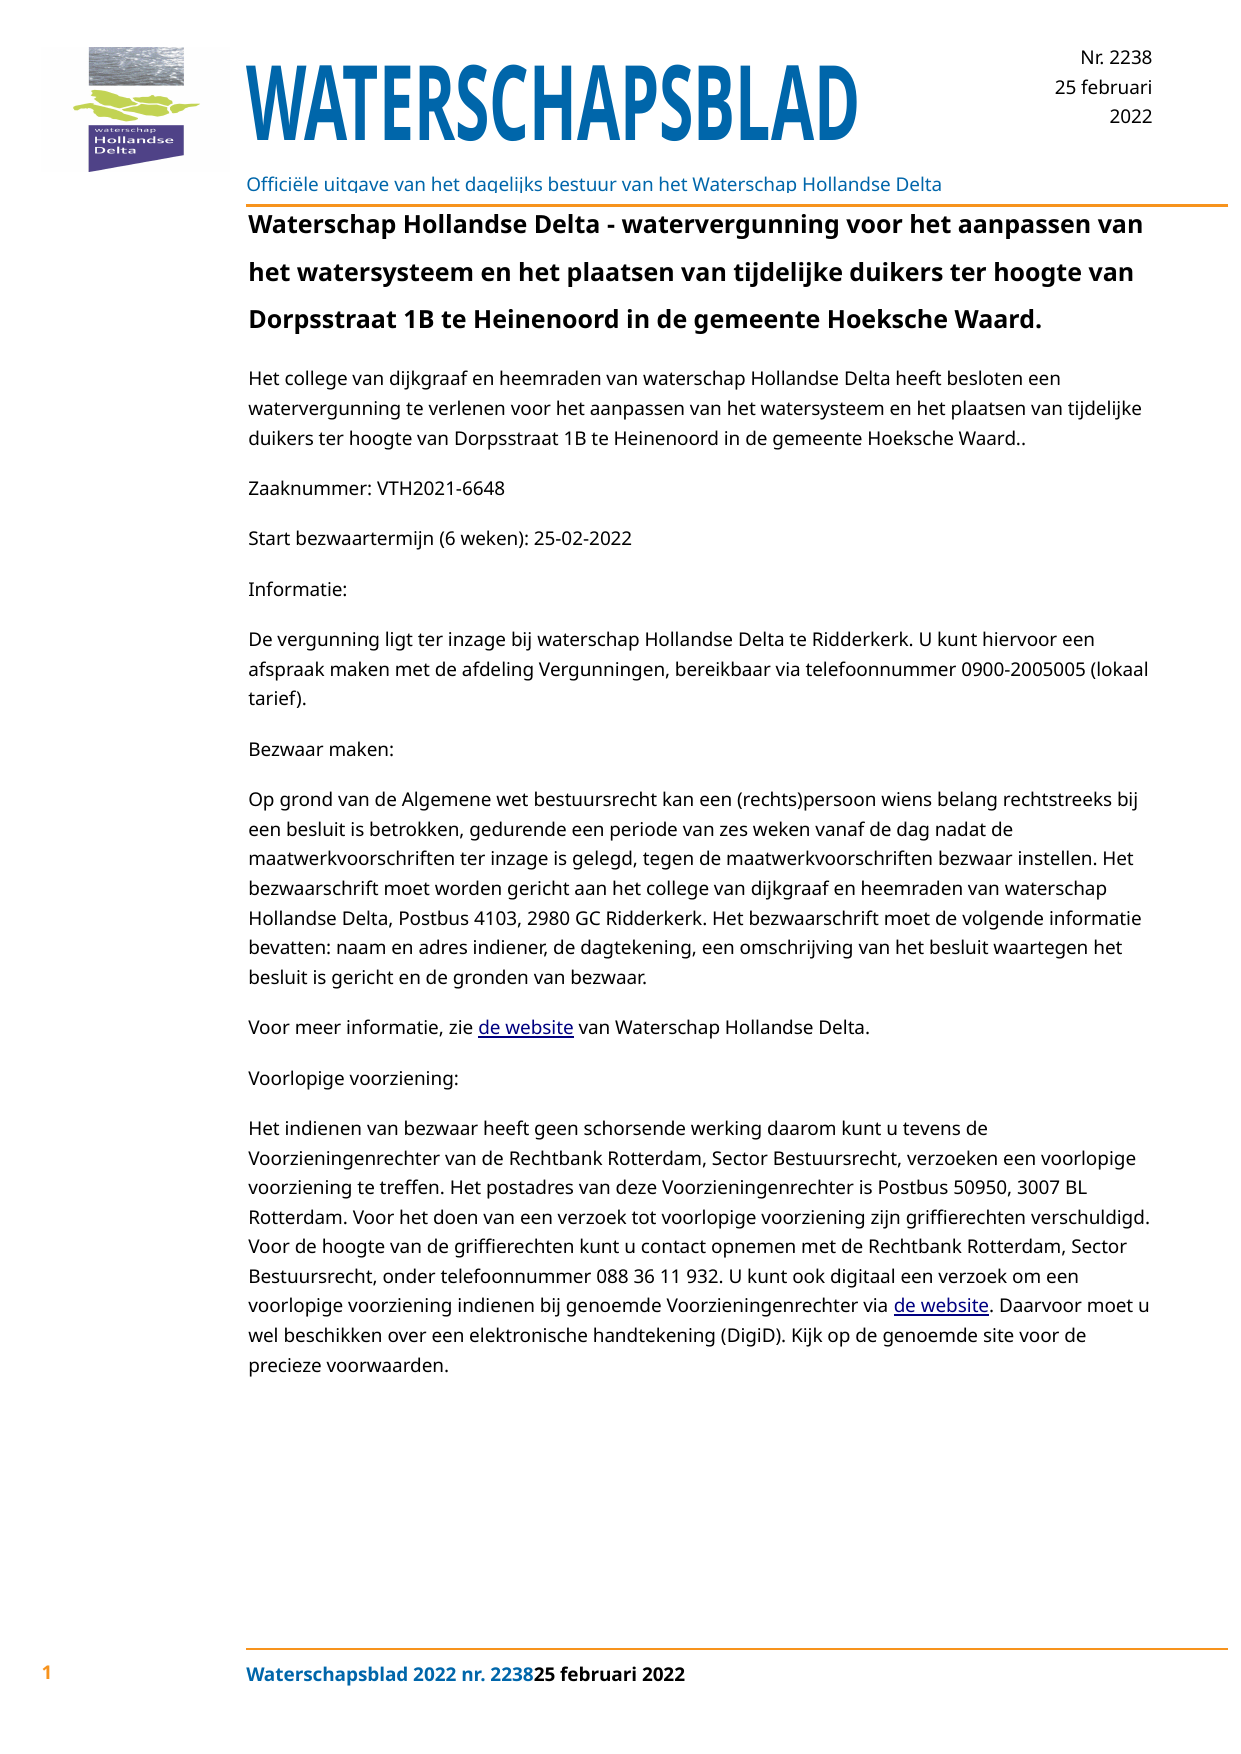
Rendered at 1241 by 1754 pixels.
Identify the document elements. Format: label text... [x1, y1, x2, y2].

text Voor meer informatie, zie de website van Waterschap Hollandse Delta. [248, 1014, 1152, 1040]
text Waterschap Hollandse Delta - watervergunning voor het aanpassen van het watersysteem en het plaatsen van tijdelijke duikers ter hoogte van Dorpsstraat 1B te Heinenoord in de gemeente Hoeksche Waard. [248, 207, 1152, 336]
text Op grond van de Algemene wet bestuursrecht kan een (rechts)persoon wiens belang rechtstreeks bij een besluit is betrokken, gedurende een periode van zes weken vanaf de dag nadat de maatwerkvoorschriften ter inzage is gelegd, tegen de maatwerkvoorschriften bezwaar instellen. Het bezwaarschrift moet worden gericht aan het college van dijkgraaf en heemraden van waterschap Hollandse Delta, Postbus 4103, 2980 GC Ridderkerk. Het bezwaarschrift moet de volgende informatie bevatten: naam en adres indiener, de dagtekening, een omschrijving van het besluit waartegen het besluit is gericht en de gronden van bezwaar. [248, 786, 1152, 989]
text Informatie: [248, 576, 1152, 602]
text Bezwaar maken: [248, 736, 1152, 762]
text Het indienen van bezwaar heeft geen schorsende werking daarom kunt u tevens de Voorzieningenrechter van de Rechtbank Rotterdam, Sector Bestuursrecht, verzoeken een voorlopige voorziening te treffen. Het postadres van deze Voorzieningenrechter is Postbus 50950, 3007 BL Rotterdam. Voor het doen van een verzoek tot voorlopige voorziening zijn griffierechten verschuldigd. Voor de hoogte van de griffierechten kunt u contact opnemen met de Rechtbank Rotterdam, Sector Bestuursrecht, onder telefoonnummer 088 36 11 932. U kunt ook digitaal een verzoek om een voorlopige voorziening indienen bij genoemde Voorzieningenrechter via de website. Daarvoor moet u wel beschikken over een elektronische handtekening (DigiD). Kijk op de genoemde site voor de precieze voorwaarden. [248, 1115, 1152, 1377]
text Het college van dijkgraaf en heemraden van waterschap Hollandse Delta heeft besloten een watervergunning te verlenen voor het aanpassen van het watersysteem en het plaatsen van tijdelijke duikers ter hoogte van Dorpsstraat 1B te Heinenoord in de gemeente Hoeksche Waard.. [248, 366, 1152, 450]
text Zaaknummer: VTH2021-6648 [248, 475, 1152, 501]
text Voorlopige voorziening: [248, 1065, 1152, 1090]
text Start bezwaartermijn (6 weken): 25-02-2022 [248, 526, 1152, 551]
text De vergunning ligt ter inzage bij waterschap Hollandse Delta te Ridderkerk. U kunt hiervoor een afspraak maken met de afdeling Vergunningen, bereikbaar via telefoonnummer 0900-2005005 (lokaal tarief). [248, 626, 1152, 711]
picture [41, 47, 231, 172]
